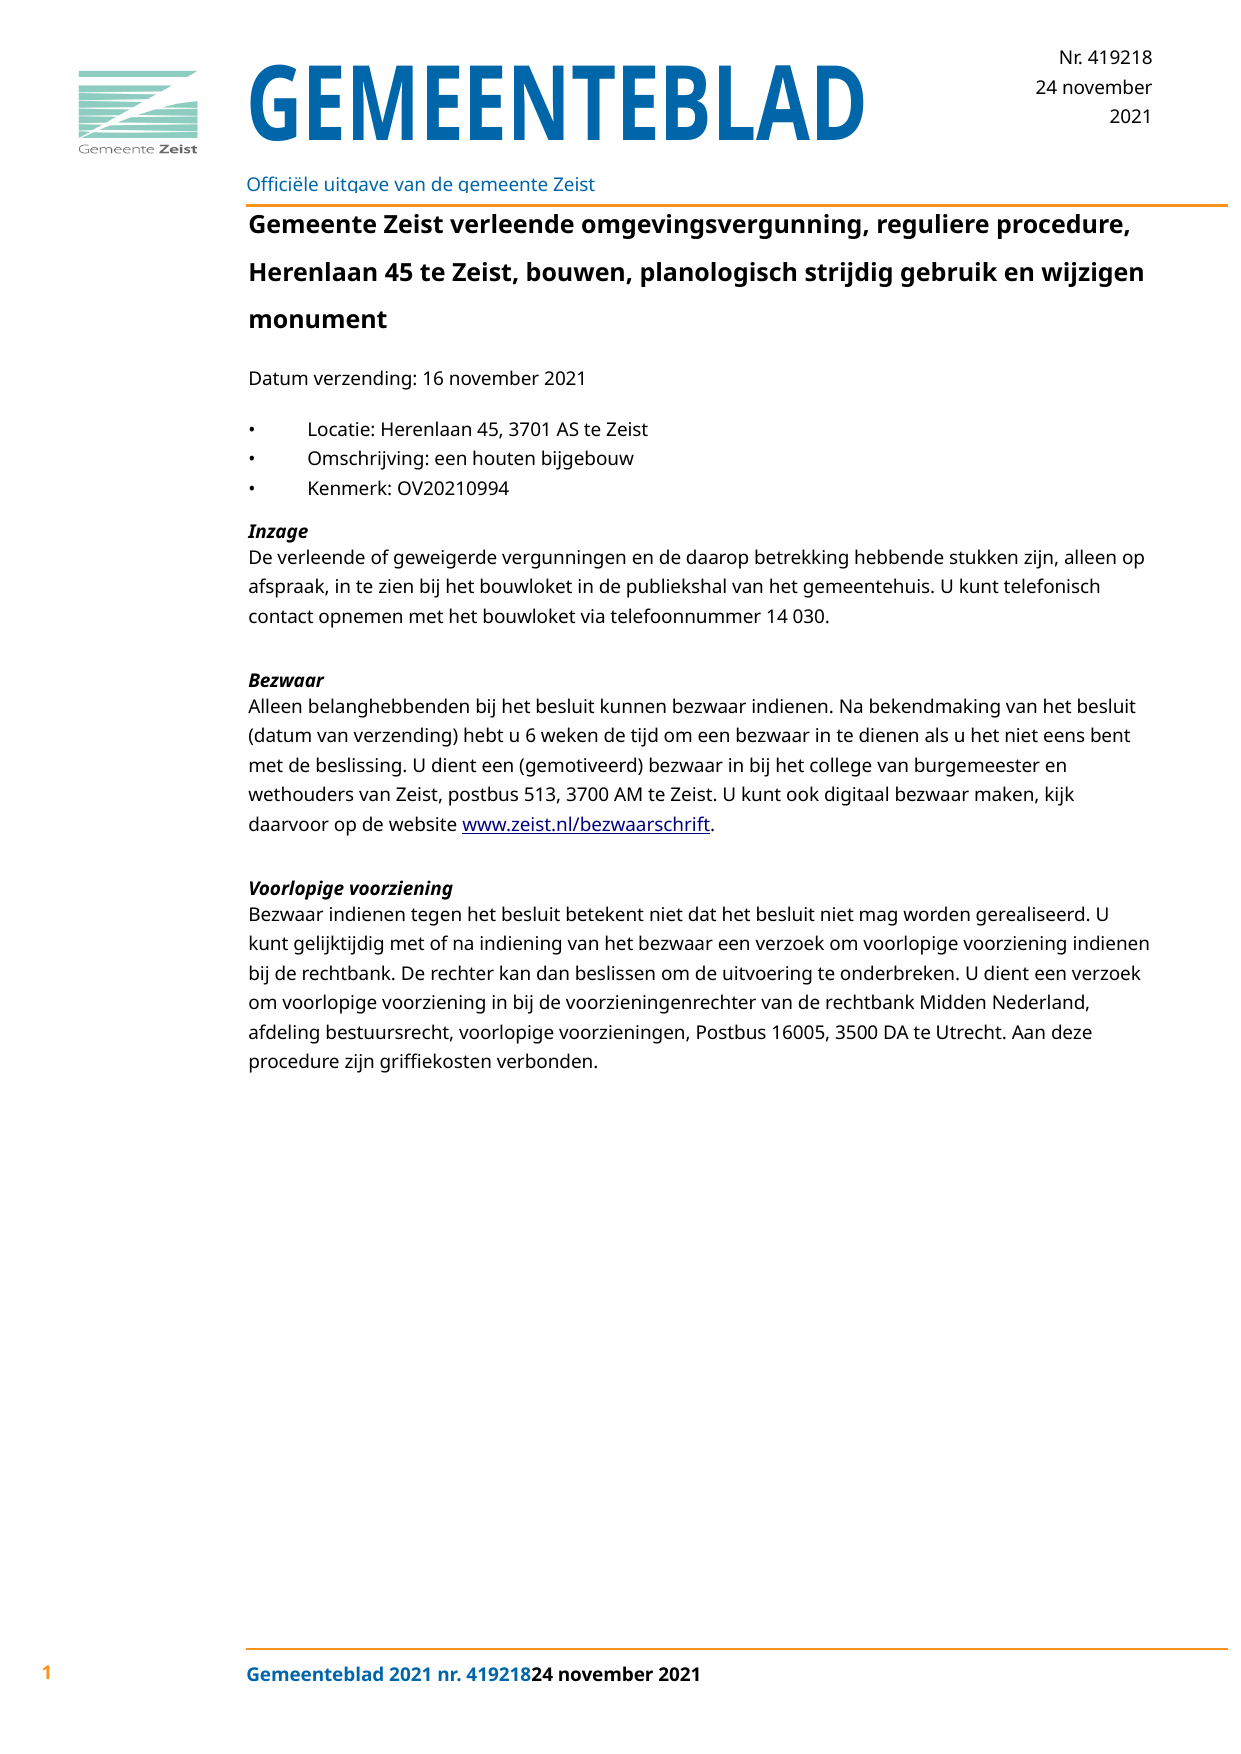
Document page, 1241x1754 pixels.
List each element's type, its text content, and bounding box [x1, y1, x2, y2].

text Datum verzending: 16 november 2021 [248, 366, 1152, 391]
list Omschrijving: een houten bijgebouw [248, 446, 1152, 471]
list Locatie: Herenlaan 45, 3701 AS te Zeist [248, 416, 1152, 442]
text De verleende of geweigerde vergunningen en de daarop betrekking hebbende stukken zijn, alleen op afspraak, in te zien bij het bouwloket in de publiekshal van het gemeentehuis. U kunt telefonisch contact opnemen met het bouwloket via telefoonnummer 14 030. [248, 544, 1152, 629]
text Gemeente Zeist verleende omgevingsvergunning, reguliere procedure, Herenlaan 45 te Zeist, bouwen, planologisch strijdig gebruik en wijzigen monument [248, 207, 1152, 336]
text Bezwaar [248, 667, 1152, 693]
text Alleen belanghebbenden bij het besluit kunnen bezwaar indienen. Na bekendmaking van het besluit (datum van verzending) hebt u 6 weken de tijd om een bezwaar in te dienen als u het niet eens bent met de beslissing. U dient een (gemotiveerd) bezwaar in bij het college van burgemeester en wethouders van Zeist, postbus 513, 3700 AM te Zeist. U kunt ook digitaal bezwaar maken, kijk daarvoor op de website www.zeist.nl/bezwaarschrift. [248, 693, 1152, 837]
list Kenmerk: OV20210994 [248, 475, 1152, 501]
picture [41, 47, 231, 172]
text Voorlopige voorziening [248, 875, 1152, 901]
text Inzage [248, 518, 1152, 544]
text Bezwaar indienen tegen het besluit betekent niet dat het besluit niet mag worden gerealiseerd. U kunt gelijktijdig met of na indiening van het bezwaar een verzoek om voorlopige voorziening indienen bij de rechtbank. De rechter kan dan beslissen om de uitvoering te onderbreken. U dient een verzoek om voorlopige voorziening in bij de voorzieningenrechter van de rechtbank Midden Nederland, afdeling bestuursrecht, voorlopige voorzieningen, Postbus 16005, 3500 DA te Utrecht. Aan deze procedure zijn griffiekosten verbonden. [248, 901, 1152, 1074]
